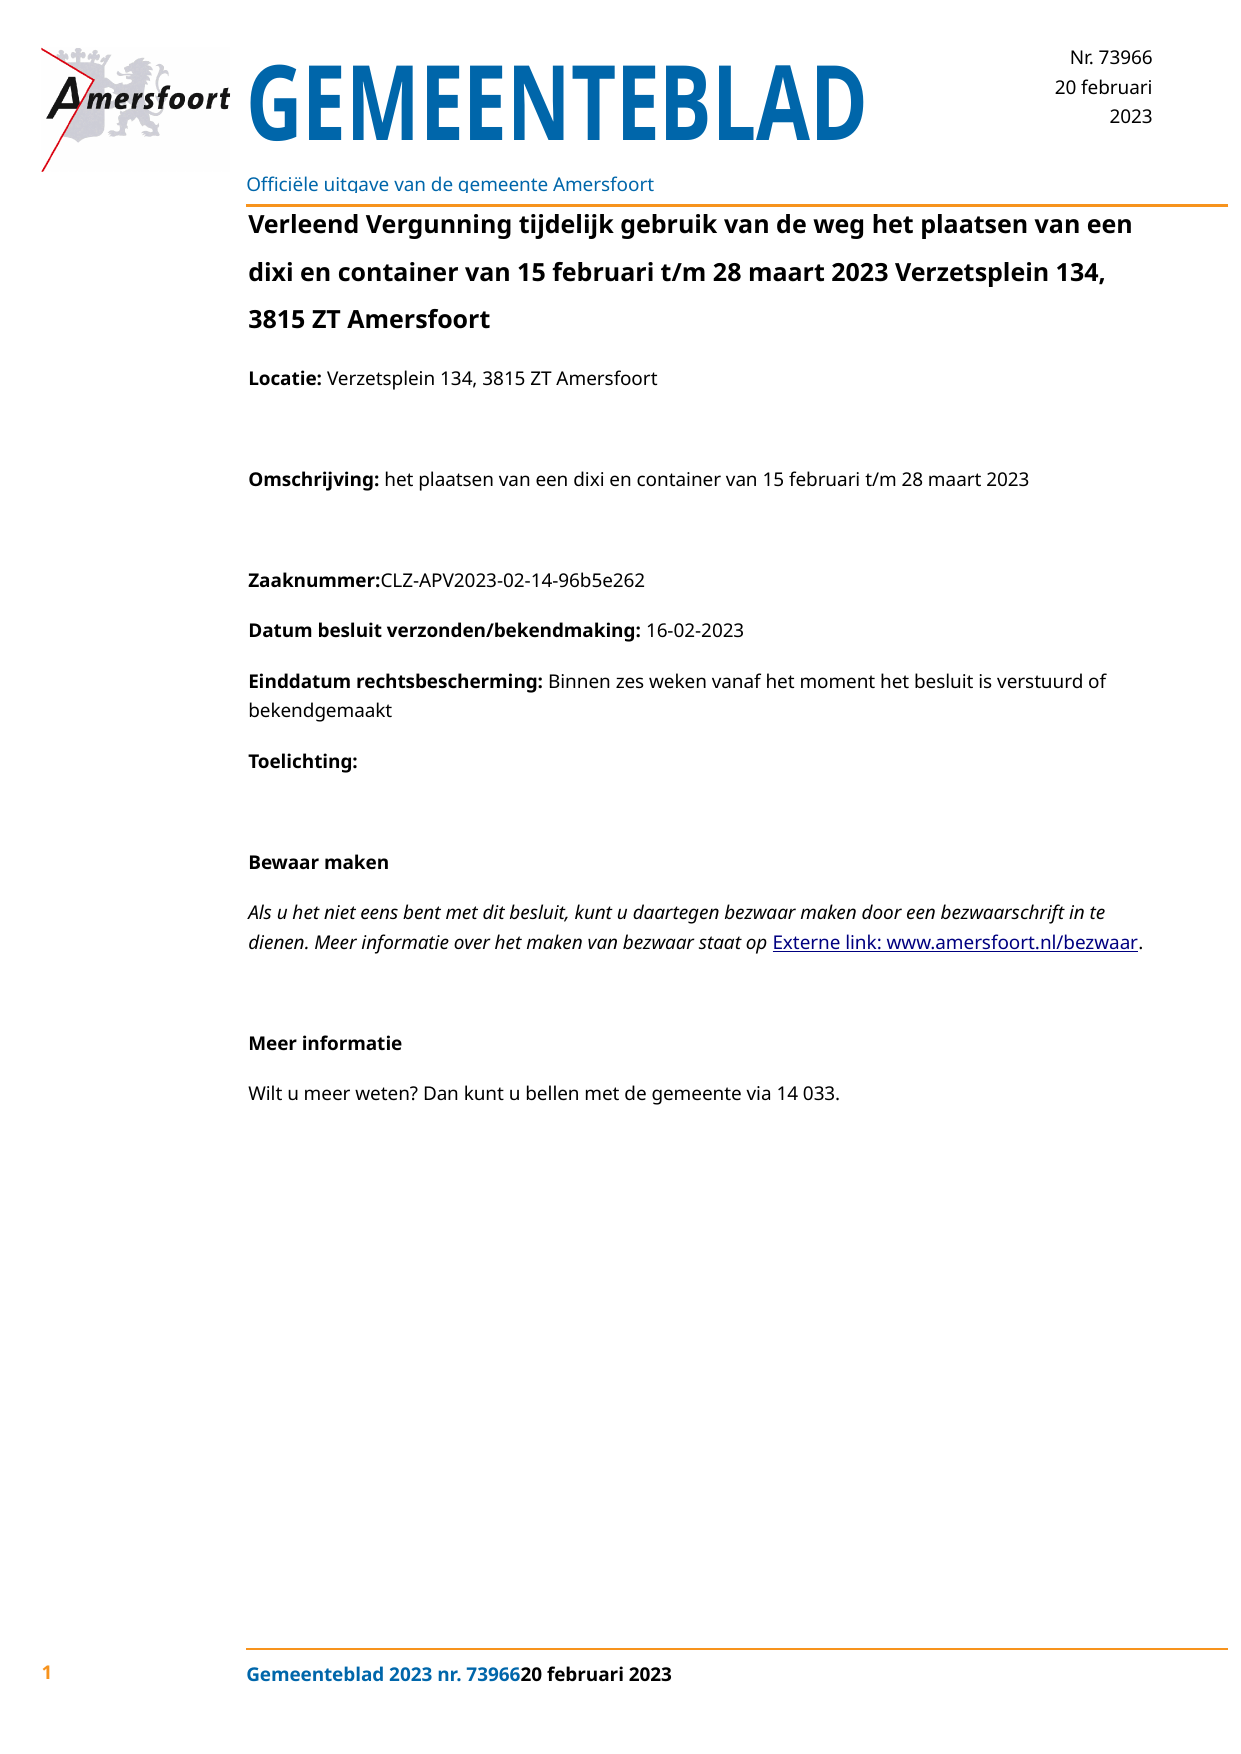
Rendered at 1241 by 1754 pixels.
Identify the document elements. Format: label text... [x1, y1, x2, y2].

text Als u het niet eens bent met dit besluit, kunt u daartegen bezwaar maken door een bezwaarschrift in te dienen. Meer informatie over het maken van bezwaar staat op Externe link: www.amersfoort.nl/bezwaar. [248, 899, 1152, 954]
picture [41, 47, 231, 172]
text Toelichting: [248, 748, 1152, 774]
text Verleend Vergunning tijdelijk gebruik van de weg het plaatsen van een dixi en container van 15 februari t/m 28 maart 2023 Verzetsplein 134, 3815 ZT Amersfoort [248, 207, 1152, 336]
text Omschrijving: het plaatsen van een dixi en container van 15 februari t/m 28 maart 2023 [248, 466, 1152, 492]
text Wilt u meer weten? Dan kunt u bellen met de gemeente via 14 033. [248, 1080, 1152, 1106]
text Einddatum rechtsbescherming: Binnen zes weken vanaf het moment het besluit is verstuurd of bekendgemaakt [248, 668, 1152, 723]
text Meer informatie [248, 1030, 1152, 1055]
text Zaaknummer:CLZ-APV2023-02-14-96b5e262 [248, 567, 1152, 593]
text Locatie: Verzetsplein 134, 3815 ZT Amersfoort [248, 366, 1152, 391]
text Bewaar maken [248, 849, 1152, 874]
text Datum besluit verzonden/bekendmaking: 16-02-2023 [248, 618, 1152, 643]
